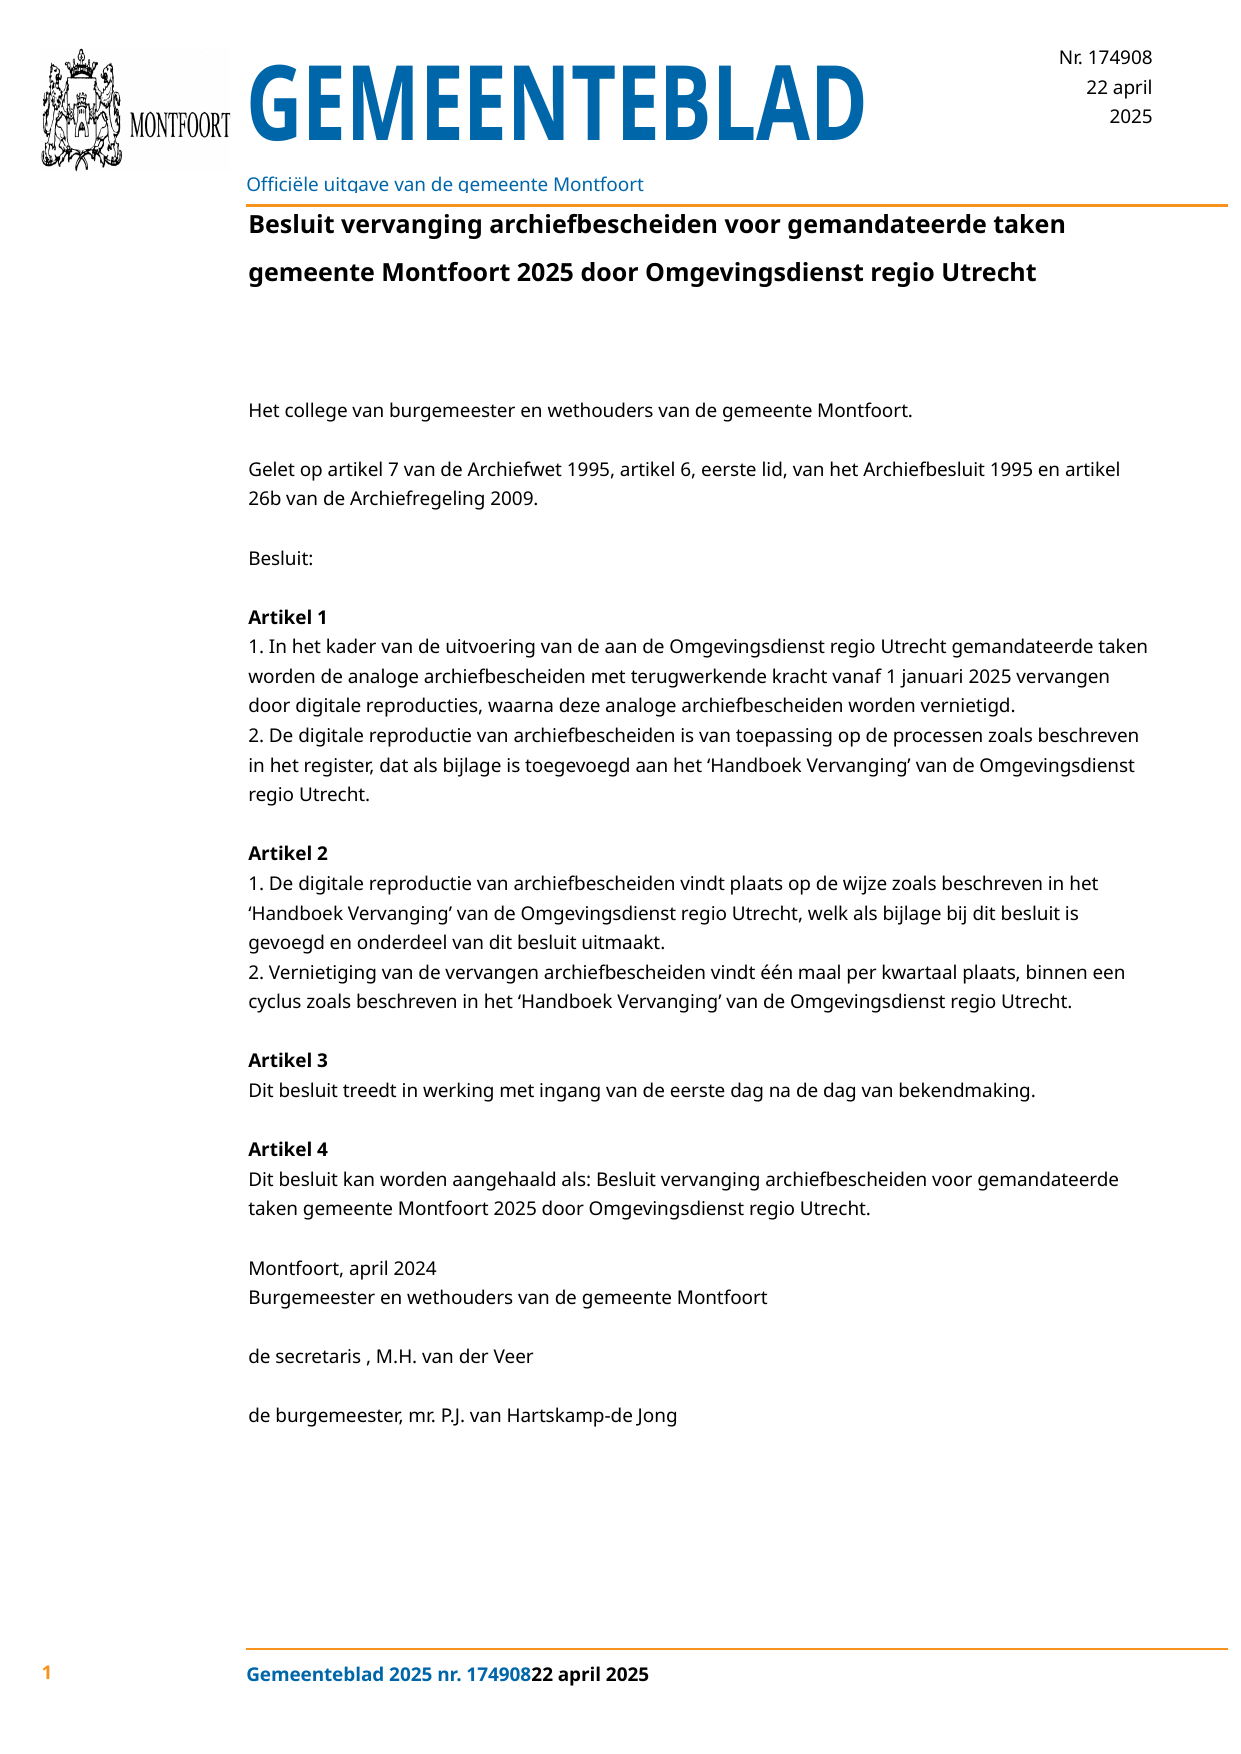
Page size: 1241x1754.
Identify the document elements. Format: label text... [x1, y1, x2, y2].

text Dit besluit kan worden aangehaald als: Besluit vervanging archiefbescheiden voor gemandateerde taken gemeente Montfoort 2025 door Omgevingsdienst regio Utrecht. [248, 1166, 1152, 1221]
text 2. Vernietiging van de vervangen archiefbescheiden vindt één maal per kwartaal plaats, binnen een cyclus zoals beschreven in het ‘Handboek Vervanging’ van de Omgevingsdienst regio Utrecht. [248, 959, 1152, 1014]
text 2. De digitale reproductie van archiefbescheiden is van toepassing op de processen zoals beschreven in het register, dat als bijlage is toegevoegd aan het ‘Handboek Vervanging’ van de Omgevingsdienst regio Utrecht. [248, 722, 1152, 807]
text Artikel 3 [248, 1048, 1152, 1073]
text Besluit vervanging archiefbescheiden voor gemandateerde taken gemeente Montfoort 2025 door Omgevingsdienst regio Utrecht [248, 207, 1152, 288]
text Burgemeester en wethouders van de gemeente Montfoort [248, 1284, 1152, 1310]
text Gelet op artikel 7 van de Archiefwet 1995, artikel 6, eerste lid, van het Archiefbesluit 1995 en artikel 26b van de Archiefregeling 2009. [248, 456, 1152, 511]
text Montfoort, april 2024 [248, 1255, 1152, 1280]
text de burgemeester, mr. P.J. van Hartskamp-de Jong [248, 1403, 1152, 1428]
text Artikel 1 [248, 604, 1152, 629]
text Artikel 2 [248, 841, 1152, 866]
picture [41, 47, 231, 172]
text 1. De digitale reproductie van archiefbescheiden vindt plaats op de wijze zoals beschreven in het ‘Handboek Vervanging’ van de Omgevingsdienst regio Utrecht, welk als bijlage bij dit besluit is gevoegd en onderdeel van dit besluit uitmaakt. [248, 870, 1152, 955]
text Artikel 4 [248, 1136, 1152, 1162]
text Dit besluit treedt in werking met ingang van de eerste dag na de dag van bekendmaking. [248, 1077, 1152, 1103]
text de secretaris , M.H. van der Veer [248, 1343, 1152, 1369]
text Het college van burgemeester en wethouders van de gemeente Montfoort. [248, 397, 1152, 422]
text 1. In het kader van de uitvoering van de aan de Omgevingsdienst regio Utrecht gemandateerde taken worden de analoge archiefbescheiden met terugwerkende kracht vanaf 1 januari 2025 vervangen door digitale reproducties, waarna deze analoge archiefbescheiden worden vernietigd. [248, 633, 1152, 718]
text Besluit: [248, 545, 1152, 570]
